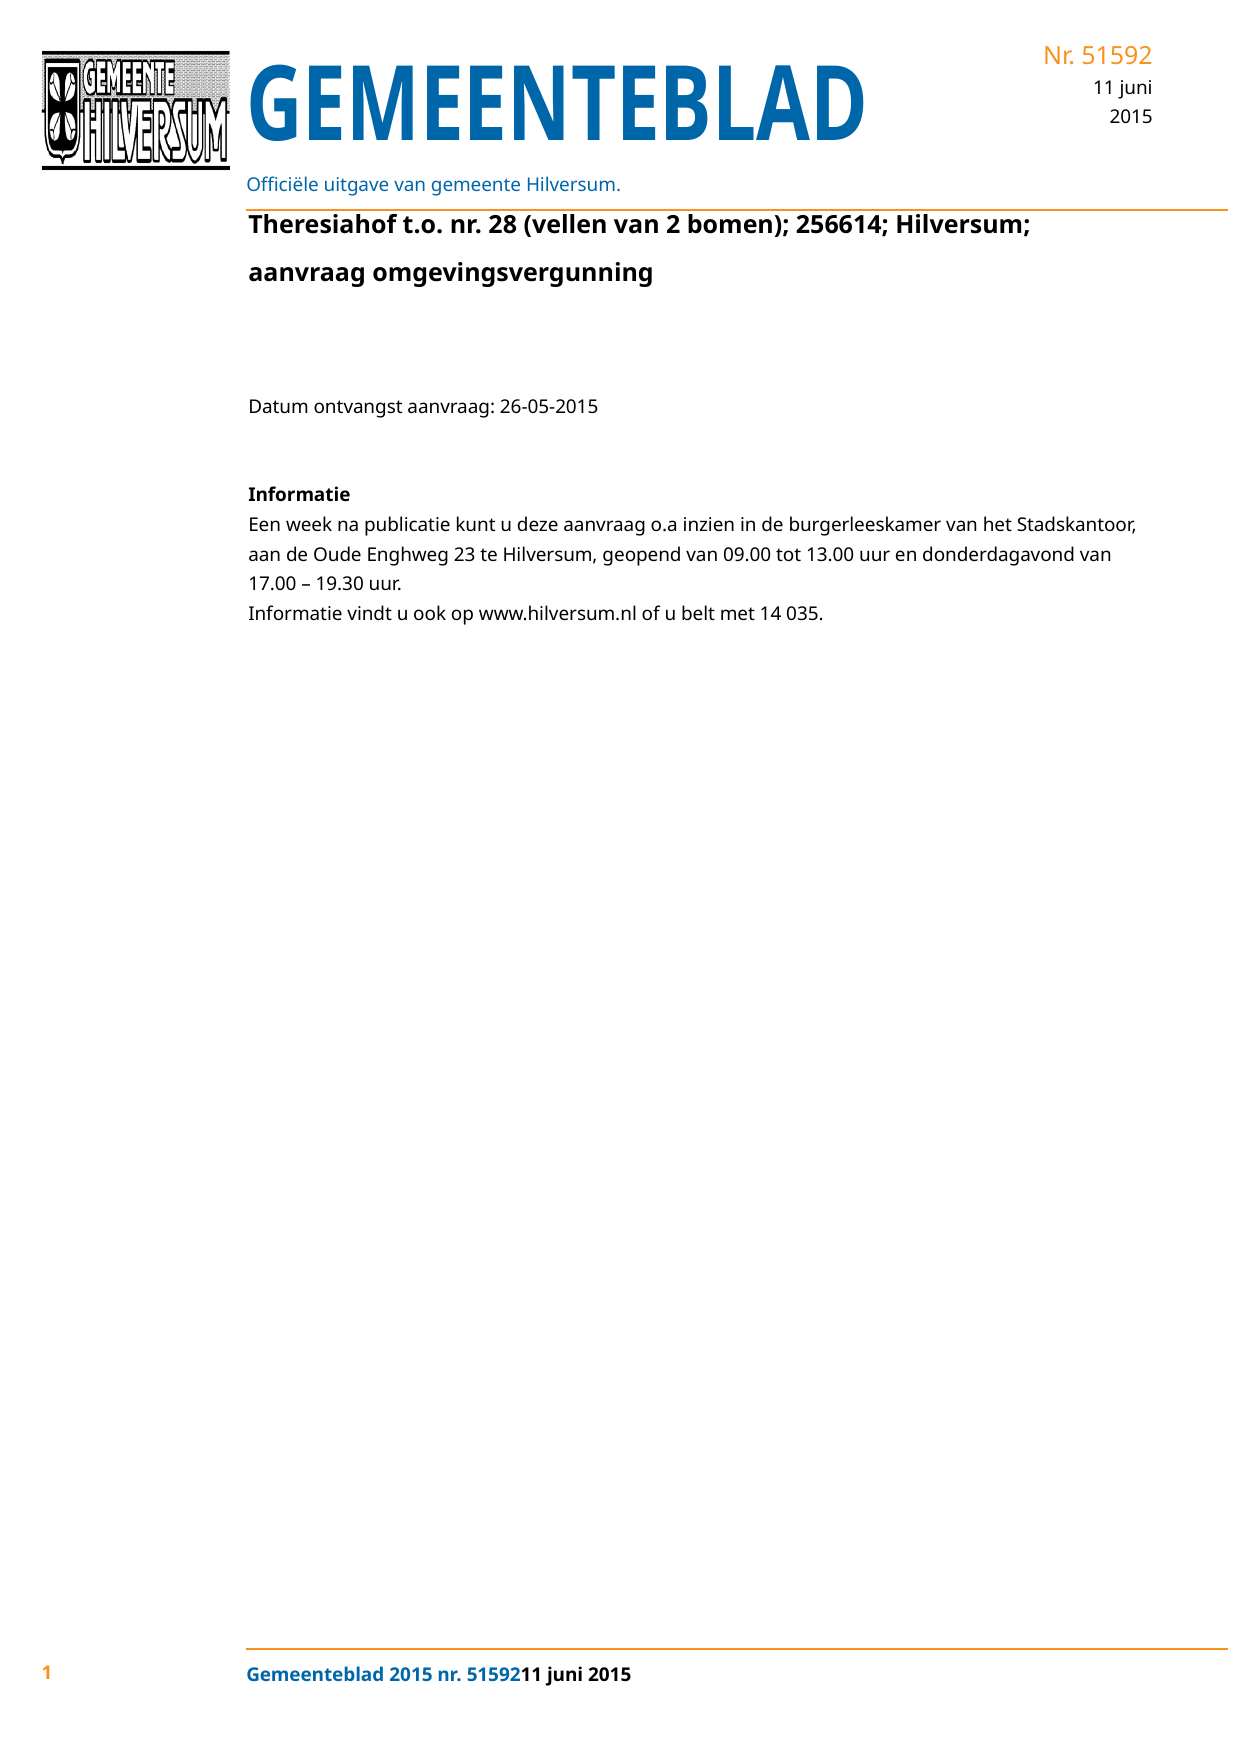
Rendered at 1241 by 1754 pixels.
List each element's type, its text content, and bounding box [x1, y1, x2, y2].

text Een week na publicatie kunt u deze aanvraag o.a inzien in de burgerleeskamer van het Stadskantoor, [248, 511, 1152, 537]
text aan de Oude Enghweg 23 te Hilversum, geopend van 09.00 tot 13.00 uur en donderdagavond van 17.00 – 19.30 uur. [248, 541, 1152, 596]
text Theresiahof t.o. nr. 28 (vellen van 2 bomen); 256614; Hilversum; aanvraag omgevingsvergunning [248, 211, 1152, 288]
picture [41, 47, 231, 172]
text Informatie vindt u ook op www.hilversum.nl of u belt met 14 035. [248, 600, 1152, 626]
text Datum ontvangst aanvraag: 26-05-2015 [248, 393, 1152, 419]
text Informatie [248, 482, 1152, 507]
